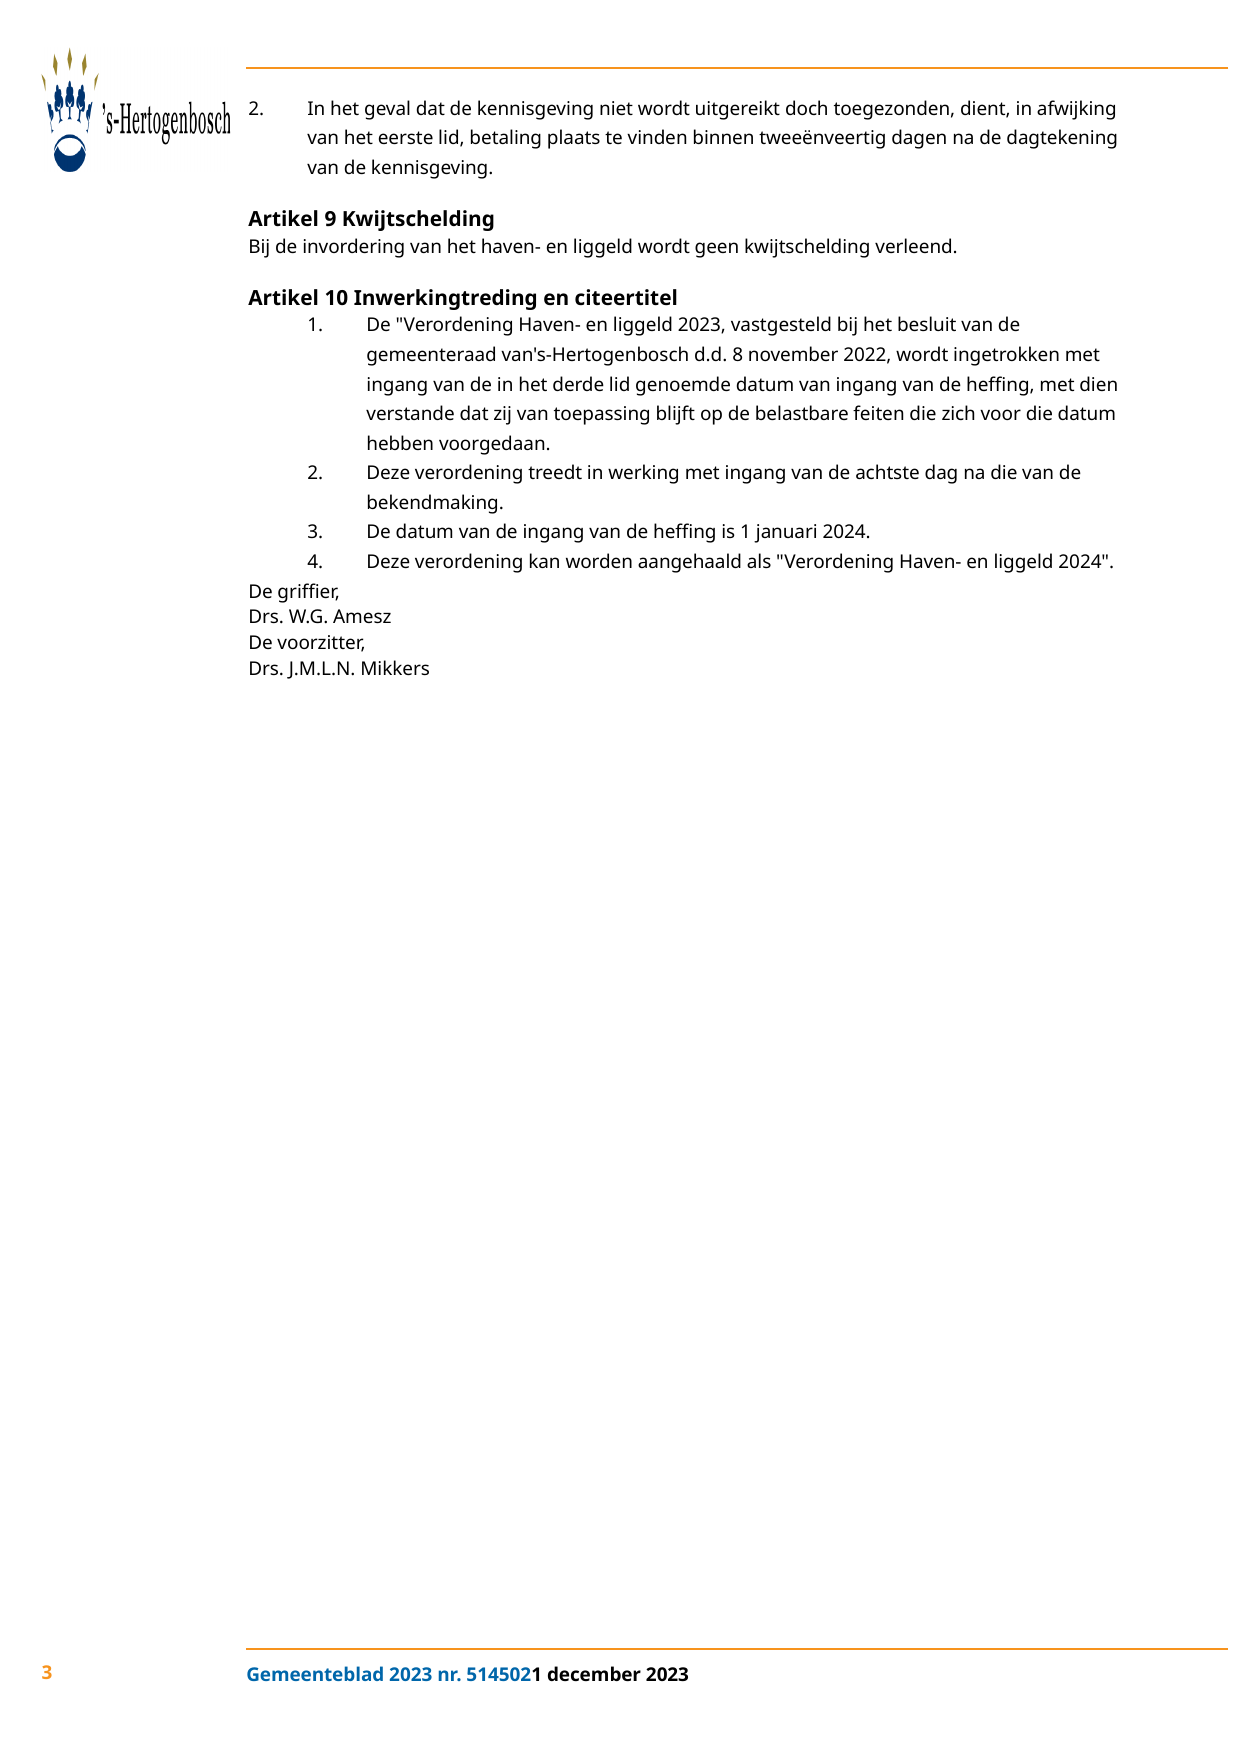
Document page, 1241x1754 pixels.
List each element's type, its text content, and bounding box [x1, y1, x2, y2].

list Deze verordening kan worden aangehaald als "Verordening Haven- en liggeld 2024". [307, 548, 1152, 574]
text Artikel 10 Inwerkingtreding en citeertitel [248, 283, 1152, 312]
picture [41, 47, 231, 172]
text Drs. J.M.L.N. Mikkers [248, 655, 1152, 681]
list In het geval dat de kennisgeving niet wordt uitgereikt doch toegezonden, dient, in afwijking van het eerste lid, betaling plaats te vinden binnen tweeënveertig dagen na de dagtekening van de kennisgeving. [248, 95, 1152, 180]
text De griffier, [248, 578, 1152, 604]
list De "Verordening Haven- en liggeld 2023, vastgesteld bij het besluit van de gemeenteraad van's-Hertogenbosch d.d. 8 november 2022, wordt ingetrokken met ingang van de in het derde lid genoemde datum van ingang van de heffing, met dien verstande dat zij van toepassing blijft op de belastbare feiten die zich voor die datum hebben voorgedaan. [307, 312, 1152, 456]
text Bij de invordering van het haven- en liggeld wordt geen kwijtschelding verleend. [248, 233, 1152, 258]
text Artikel 9 Kwijtschelding [248, 204, 1152, 233]
list Deze verordening treedt in werking met ingang van de achtste dag na die van de bekendmaking. [307, 459, 1152, 515]
list De datum van de ingang van de heffing is 1 januari 2024. [307, 519, 1152, 544]
text Drs. W.G. Amesz [248, 604, 1152, 629]
text De voorzitter, [248, 629, 1152, 655]
